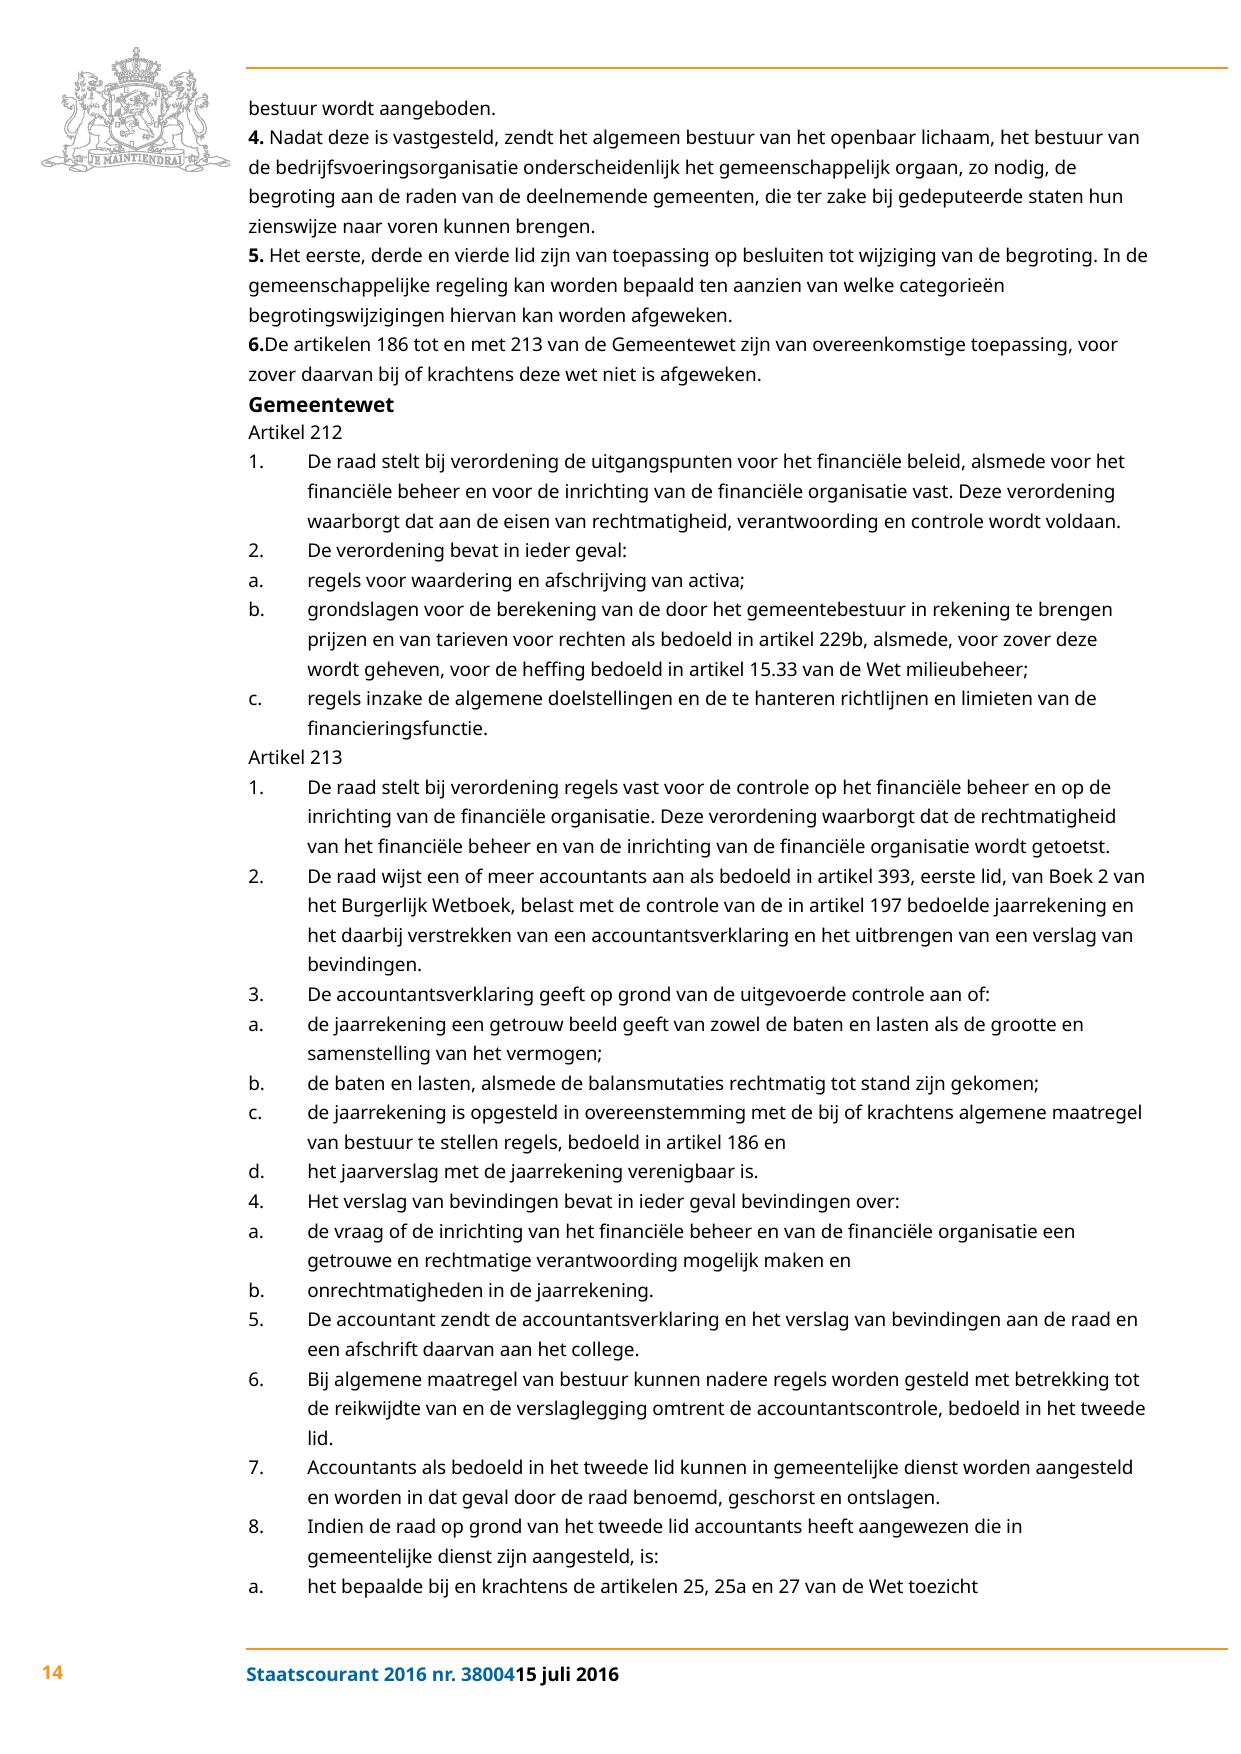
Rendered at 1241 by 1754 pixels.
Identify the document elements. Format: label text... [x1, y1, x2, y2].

list De accountantsverklaring geeft op grond van de uitgevoerde controle aan of: [248, 981, 1152, 1007]
list Accountants als bedoeld in het tweede lid kunnen in gemeentelijke dienst worden aangesteld en worden in dat geval door de raad benoemd, geschorst en ontslagen. [248, 1454, 1152, 1510]
list onrechtmatigheden in de jaarrekening. [248, 1277, 1152, 1303]
list De raad wijst een of meer accountants aan als bedoeld in artikel 393, eerste lid, van Boek 2 van het Burgerlijk Wetboek, belast met de controle van de in artikel 197 bedoelde jaarrekening en het daarbij verstrekken van een accountantsverklaring en het uitbrengen van een verslag van bevindingen. [248, 863, 1152, 977]
text Artikel 212 [248, 419, 1152, 445]
text 4. Nadat deze is vastgesteld, zendt het algemeen bestuur van het openbaar lichaam, het bestuur van de bedrijfsvoeringsorganisatie onderscheidenlijk het gemeenschappelijk orgaan, zo nodig, de begroting aan de raden van de deelnemende gemeenten, die ter zake bij gedeputeerde staten hun zienswijze naar voren kunnen brengen. [248, 124, 1152, 239]
list grondslagen voor de berekening van de door het gemeentebestuur in rekening te brengen prijzen en van tarieven voor rechten als bedoeld in artikel 229b, alsmede, voor zover deze wordt geheven, voor de heffing bedoeld in artikel 15.33 van de Wet milieubeheer; [248, 597, 1152, 681]
list het jaarverslag met de jaarrekening verenigbaar is. [248, 1159, 1152, 1184]
list regels inzake de algemene doelstellingen en de te hanteren richtlijnen en limieten van de financieringsfunctie. [248, 685, 1152, 741]
list de baten en lasten, alsmede de balansmutaties rechtmatig tot stand zijn gekomen; [248, 1070, 1152, 1096]
list De accountant zendt de accountantsverklaring en het verslag van bevindingen aan de raad en een afschrift daarvan aan het college. [248, 1307, 1152, 1362]
list Bij algemene maatregel van bestuur kunnen nadere regels worden gesteld met betrekking tot de reikwijdte van en de verslaglegging omtrent de accountantscontrole, bedoeld in het tweede lid. [248, 1366, 1152, 1451]
list de jaarrekening een getrouw beeld geeft van zowel de baten en lasten als de grootte en samenstelling van het vermogen; [248, 1011, 1152, 1066]
text Gemeentewet [248, 391, 1152, 419]
list De raad stelt bij verordening regels vast voor de controle op het financiële beheer en op de inrichting van de financiële organisatie. Deze verordening waarborgt dat de rechtmatigheid van het financiële beheer en van de inrichting van de financiële organisatie wordt getoetst. [248, 774, 1152, 859]
list de vraag of de inrichting van het financiële beheer en van de financiële organisatie een getrouwe en rechtmatige verantwoording mogelijk maken en [248, 1218, 1152, 1273]
list Indien de raad op grond van het tweede lid accountants heeft aangewezen die in gemeentelijke dienst zijn aangesteld, is: [248, 1514, 1152, 1569]
list Het verslag van bevindingen bevat in ieder geval bevindingen over: [248, 1188, 1152, 1214]
list De verordening bevat in ieder geval: [248, 537, 1152, 563]
text 6.De artikelen 186 tot en met 213 van de Gemeentewet zijn van overeenkomstige toepassing, voor zover daarvan bij of krachtens deze wet niet is afgeweken. [248, 331, 1152, 387]
list het bepaalde bij en krachtens de artikelen 25, 25a en 27 van de Wet toezicht [248, 1573, 1152, 1598]
list regels voor waardering en afschrijving van activa; [248, 567, 1152, 593]
picture [41, 47, 231, 172]
text 5. Het eerste, derde en vierde lid zijn van toepassing op besluiten tot wijziging van de begroting. In de gemeenschappelijke regeling kan worden bepaald ten aanzien van welke categorieën begrotingswijzigingen hiervan kan worden afgeweken. [248, 243, 1152, 328]
text Artikel 213 [248, 744, 1152, 770]
list De raad stelt bij verordening de uitgangspunten voor het financiële beleid, alsmede voor het financiële beheer en voor de inrichting van de financiële organisatie vast. Deze verordening waarborgt dat aan de eisen van rechtmatigheid, verantwoording en controle wordt voldaan. [248, 449, 1152, 533]
list de jaarrekening is opgesteld in overeenstemming met de bij of krachtens algemene maatregel van bestuur te stellen regels, bedoeld in artikel 186 en [248, 1099, 1152, 1155]
text bestuur wordt aangeboden. [248, 95, 1152, 121]
